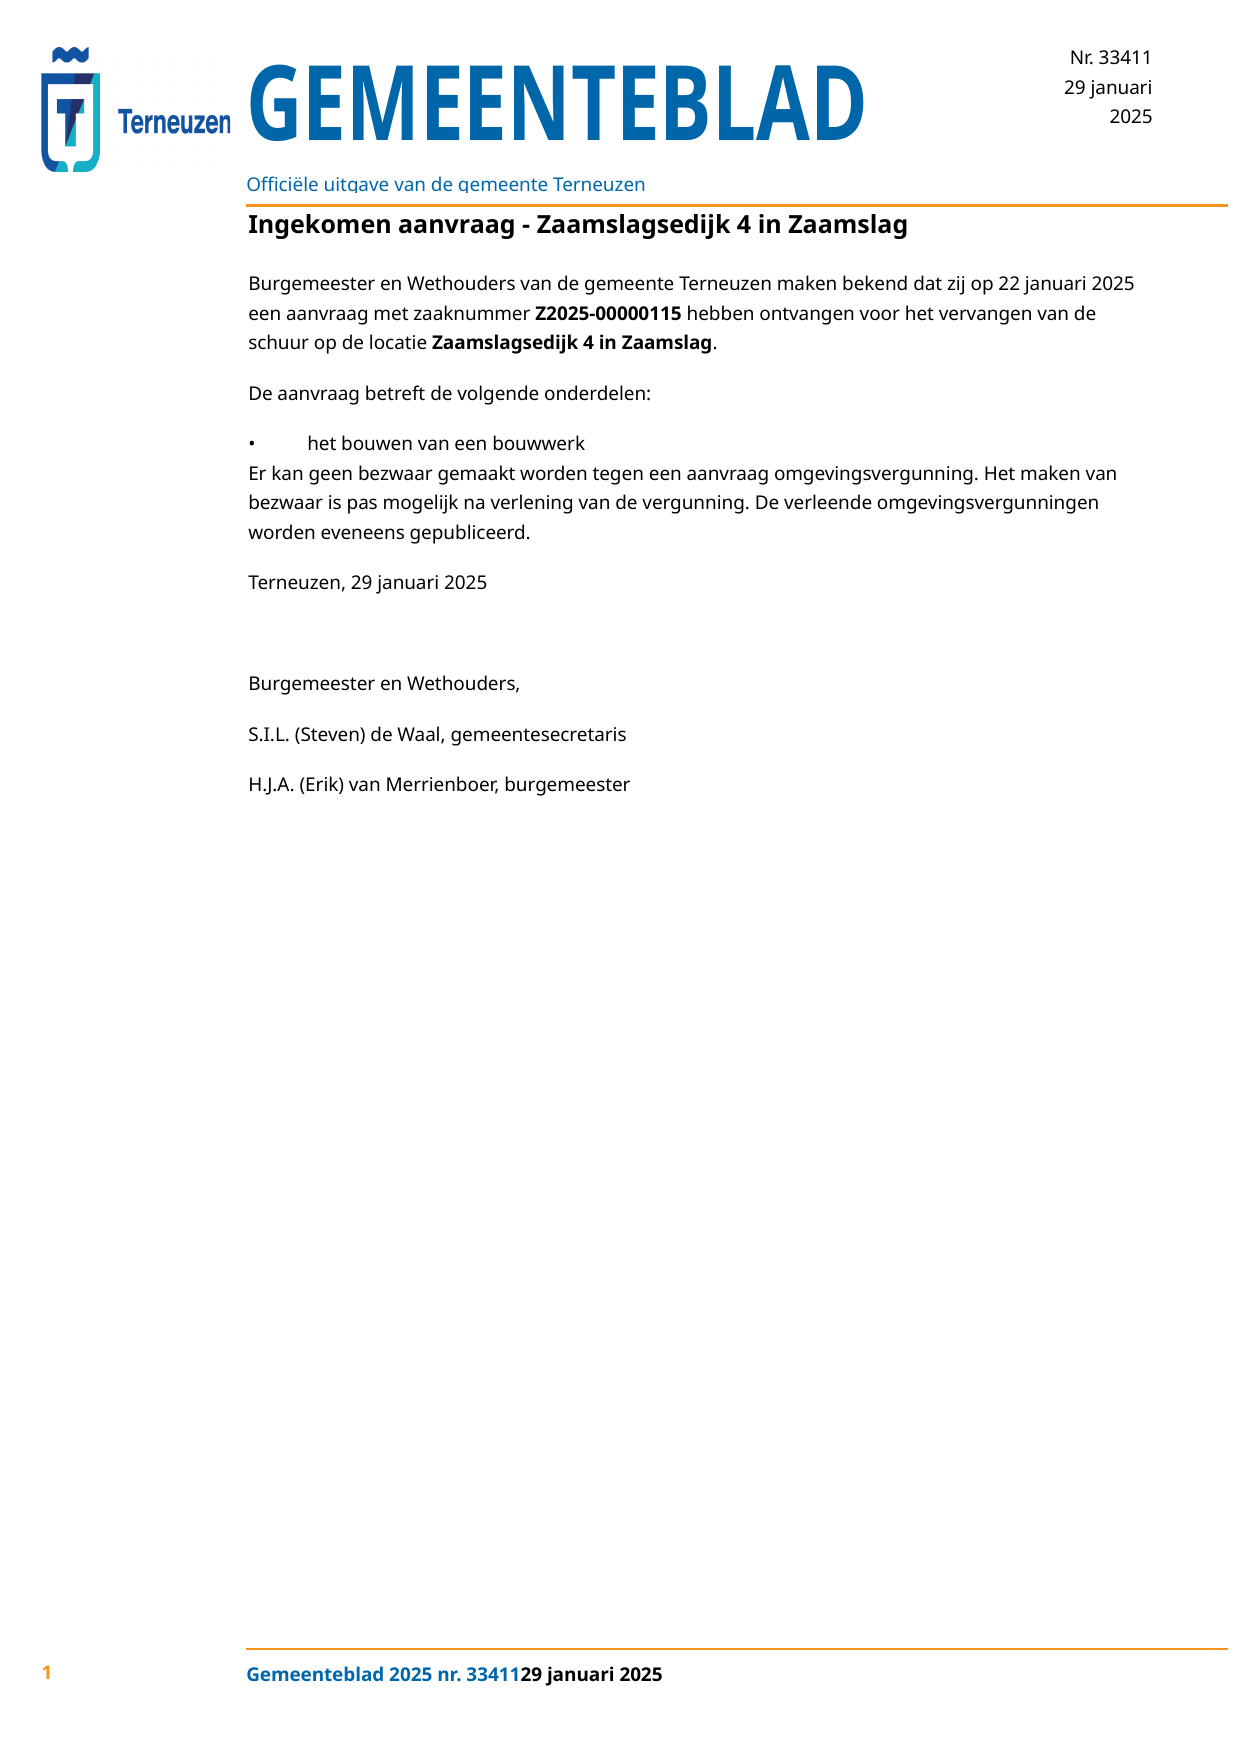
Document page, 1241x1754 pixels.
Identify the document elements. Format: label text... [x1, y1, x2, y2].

text Er kan geen bezwaar gemaakt worden tegen een aanvraag omgevingsvergunning. Het maken van bezwaar is pas mogelijk na verlening van de vergunning. De verleende omgevingsvergunningen worden eveneens gepubliceerd. [248, 460, 1152, 545]
list het bouwen van een bouwwerk [248, 430, 1152, 456]
text Ingekomen aanvraag - Zaamslagsedijk 4 in Zaamslag [248, 207, 1152, 241]
text De aanvraag betreft de volgende onderdelen: [248, 380, 1152, 406]
text Burgemeester en Wethouders, [248, 670, 1152, 696]
picture [41, 47, 231, 172]
text Burgemeester en Wethouders van de gemeente Terneuzen maken bekend dat zij op 22 januari 2025 een aanvraag met zaaknummer Z2025-00000115 hebben ontvangen voor het vervangen van de schuur op de locatie Zaamslagsedijk 4 in Zaamslag. [248, 270, 1152, 355]
text S.I.L. (Steven) de Waal, gemeentesecretaris [248, 721, 1152, 746]
text Terneuzen, 29 januari 2025 [248, 569, 1152, 595]
text H.J.A. (Erik) van Merrienboer, burgemeester [248, 771, 1152, 797]
